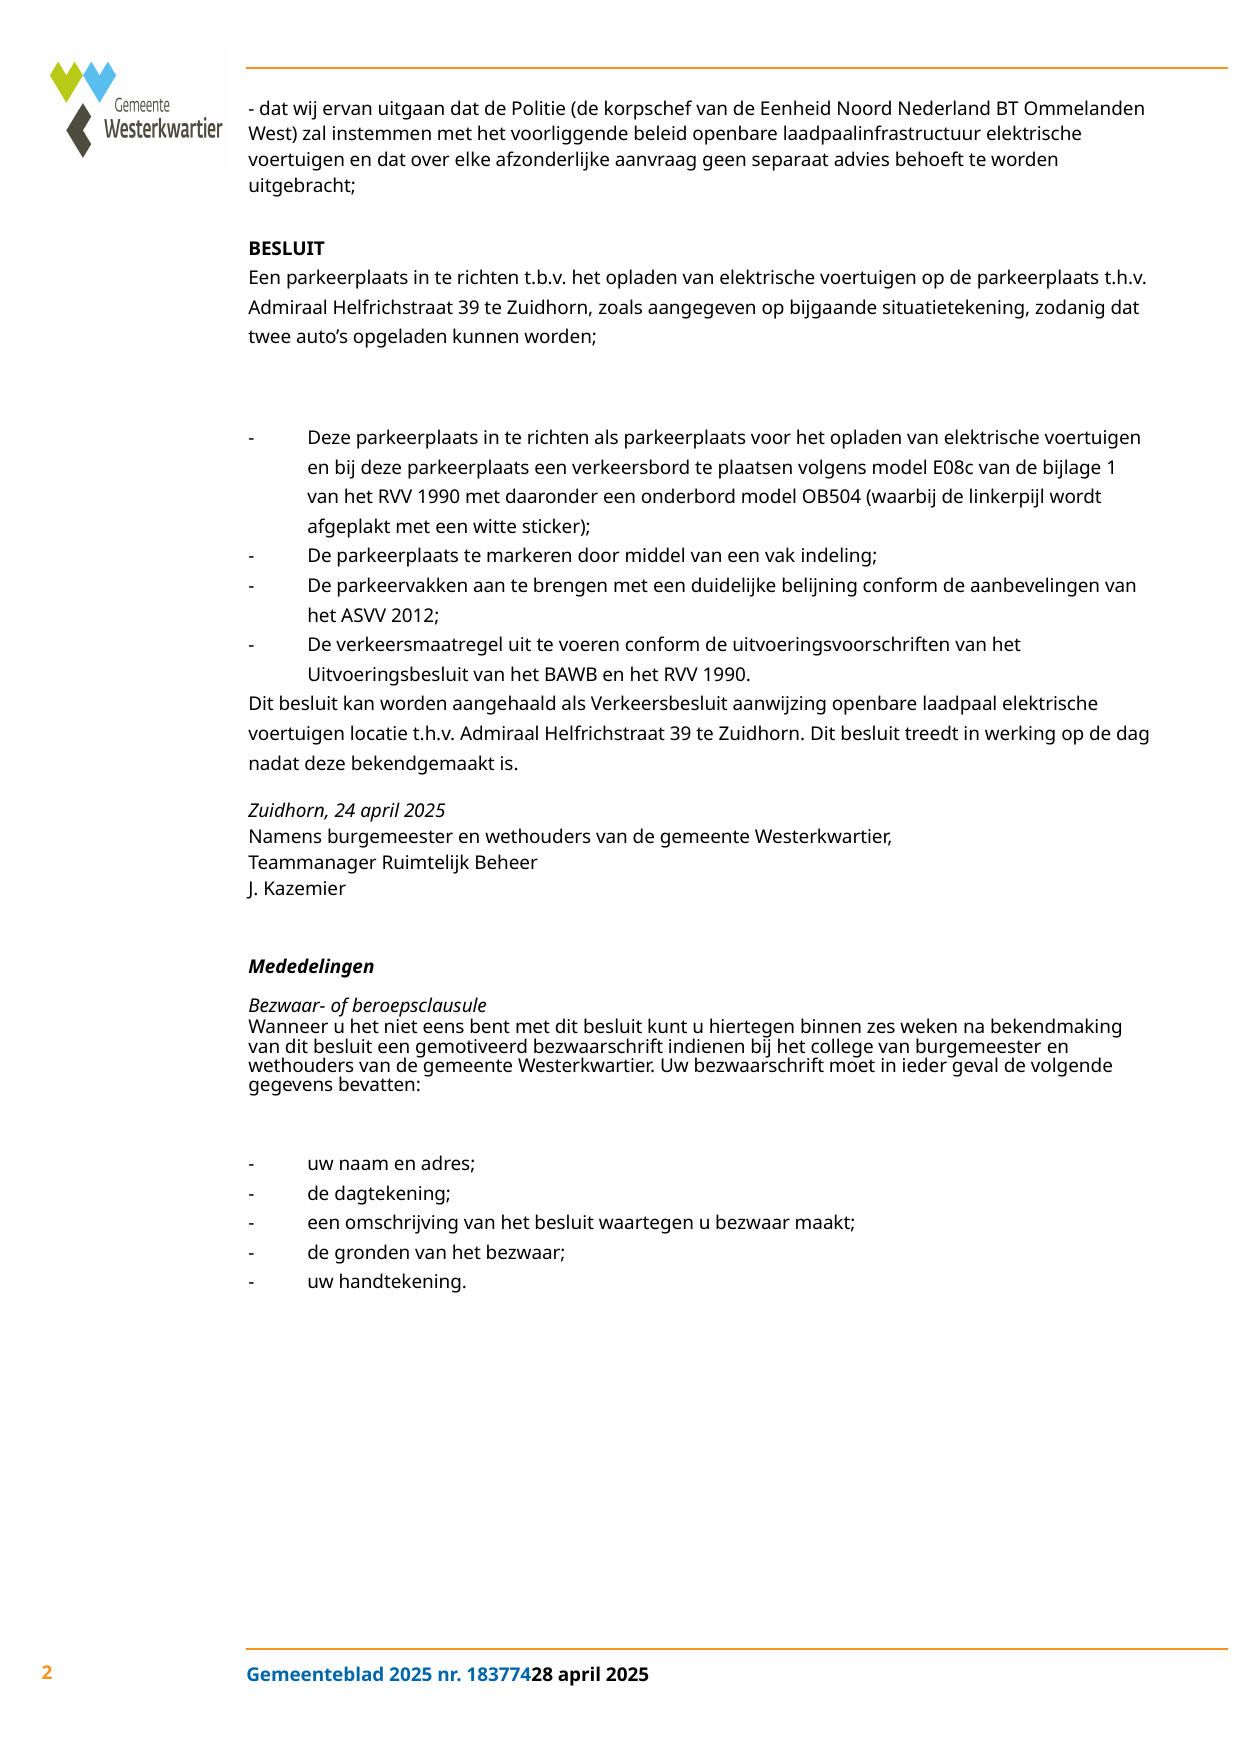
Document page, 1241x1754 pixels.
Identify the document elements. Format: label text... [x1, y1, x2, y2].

list De parkeerplaats te markeren door middel van een vak indeling; [248, 543, 1152, 568]
text Wanneer u het niet eens bent met dit besluit kunt u hiertegen binnen zes weken na bekendmaking van dit besluit een gemotiveerd bezwaarschrift indienen bij het college van burgemeester en wethouders van de gemeente Westerkwartier. Uw bezwaarschrift moet in ieder geval de volgende gegevens bevatten: [248, 1018, 1152, 1095]
list De parkeervakken aan te brengen met een duidelijke belijning conform de aanbevelingen van het ASVV 2012; [248, 572, 1152, 627]
text Dit besluit kan worden aangehaald als Verkeersbesluit aanwijzing openbare laadpaal elektrische voertuigen locatie t.h.v. Admiraal Helfrichstraat 39 te Zuidhorn. Dit besluit treedt in werking op de dag nadat deze bekendgemaakt is. [248, 691, 1152, 775]
list Deze parkeerplaats in te richten als parkeerplaats voor het opladen van elektrische voertuigen en bij deze parkeerplaats een verkeersbord te plaatsen volgens model E08c van de bijlage 1 van het RVV 1990 met daaronder een onderbord model OB504 (waarbij de linkerpijl wordt afgeplakt met een witte sticker); [248, 424, 1152, 539]
list De verkeersmaatregel uit te voeren conform de uitvoeringsvoorschriften van het Uitvoeringsbesluit van het BAWB en het RVV 1990. [248, 631, 1152, 687]
list de gronden van het bezwaar; [248, 1239, 1152, 1264]
picture [41, 47, 231, 172]
text Een parkeerplaats in te richten t.b.v. het opladen van elektrische voertuigen op de parkeerplaats t.h.v. Admiraal Helfrichstraat 39 te Zuidhorn, zoals aangegeven op bijgaande situatietekening, zodanig dat twee auto’s opgeladen kunnen worden; [248, 264, 1152, 349]
text Teammanager Ruimtelijk Beheer [248, 849, 1152, 875]
list de dagtekening; [248, 1180, 1152, 1205]
list uw handtekening. [248, 1268, 1152, 1294]
text - dat wij ervan uitgaan dat de Politie (de korpschef van de Eenheid Noord Nederland BT Ommelanden West) zal instemmen met het voorliggende beleid openbare laadpaalinfrastructuur elektrische voertuigen en dat over elke afzonderlijke aanvraag geen separaat advies behoeft te worden uitgebracht; [248, 95, 1152, 198]
list uw naam en adres; [248, 1150, 1152, 1176]
text Bezwaar- of beroepsclausule [248, 993, 1152, 1018]
text Mededelingen [248, 953, 1152, 979]
text Namens burgemeester en wethouders van de gemeente Westerkwartier, [248, 823, 1152, 849]
text J. Kazemier [248, 875, 1152, 900]
text Zuidhorn, 24 april 2025 [248, 797, 1152, 823]
list een omschrijving van het besluit waartegen u bezwaar maakt; [248, 1209, 1152, 1235]
text BESLUIT [248, 235, 1152, 260]
